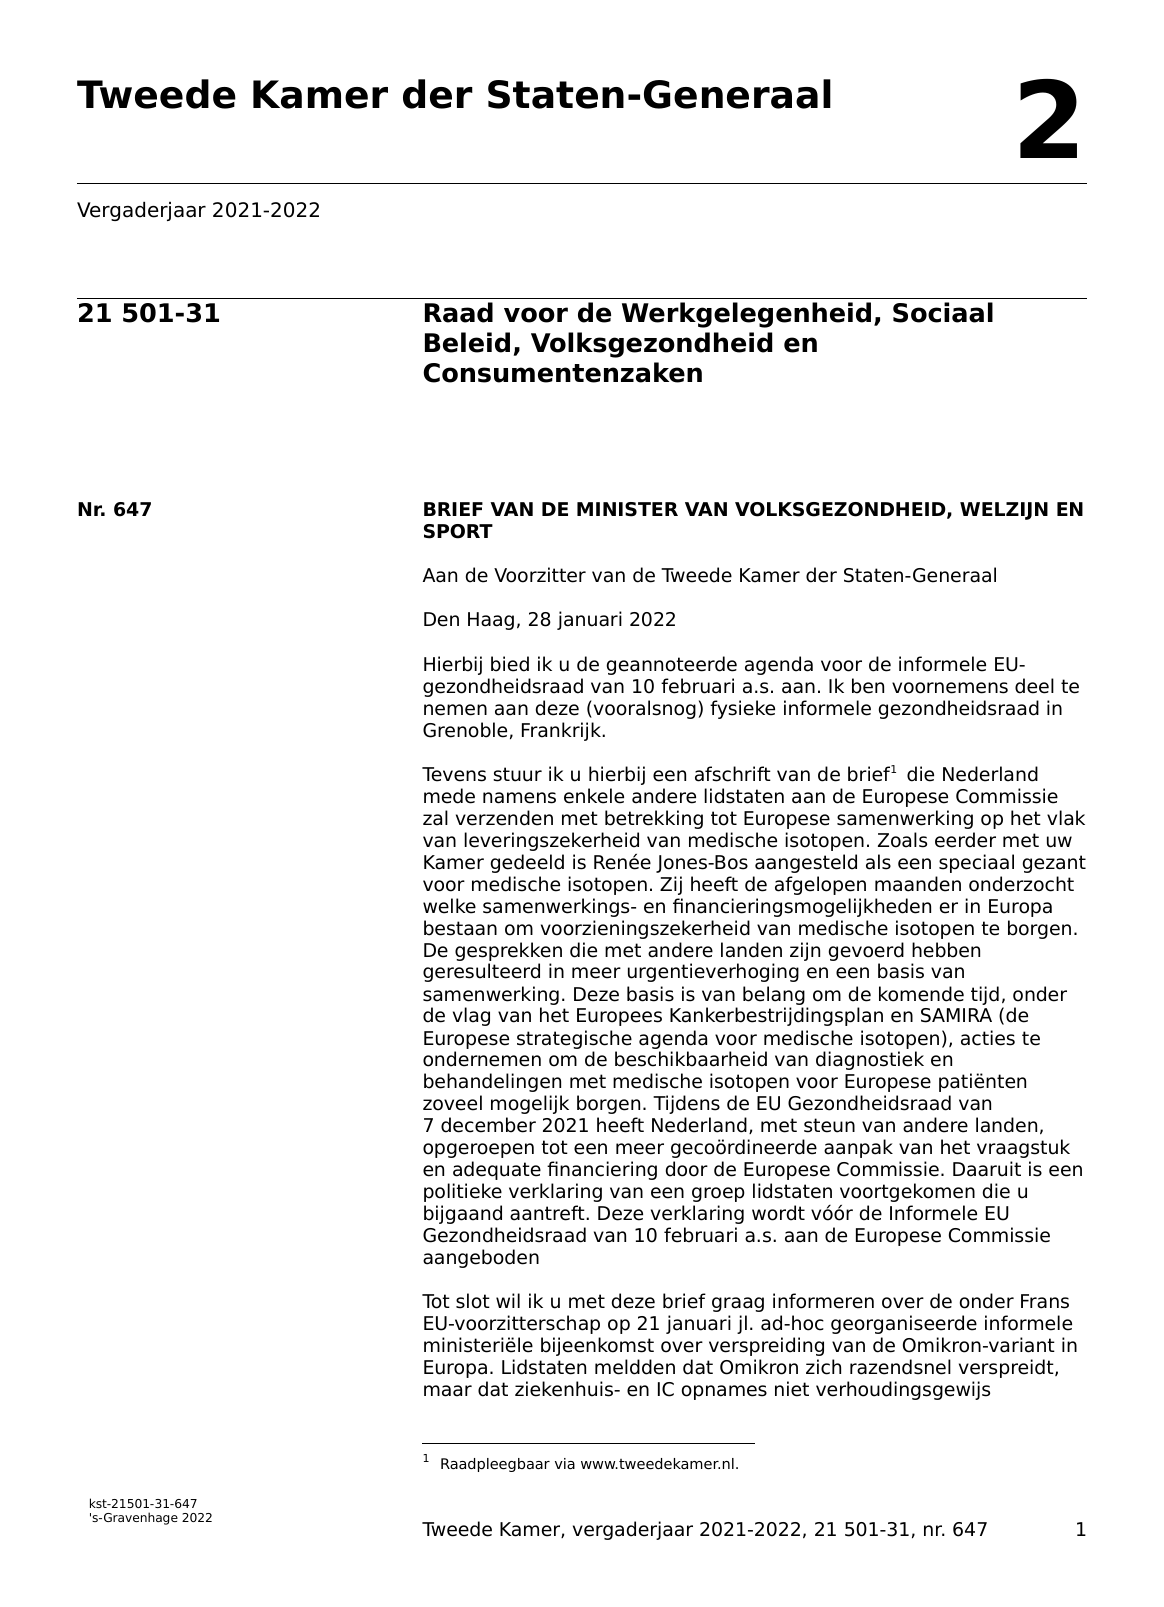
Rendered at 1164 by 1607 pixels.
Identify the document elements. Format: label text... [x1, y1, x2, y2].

text 's-Gravenhage 2022 [88, 1511, 323, 1525]
text Raadpleegbaar via www.tweedekamer.nl. [422, 1452, 1087, 1474]
text Den Haag, 28 januari 2022 [422, 609, 1087, 631]
text Tevens stuur ik u hierbij een afschrift van de brief die Nederland mede namens enkele andere lidstaten aan de Europese Commissie zal verzenden met betrekking tot Europese samenwerking op het vlak van leveringszekerheid van medische isotopen. Zoals eerder met uw Kamer gedeeld is Renée Jones-Bos aangesteld als een speciaal gezant voor medische isotopen. Zij heeft de afgelopen maanden onderzocht welke samenwerkings- en financieringsmogelijkheden er in Europa bestaan om voorzieningszekerheid van medische isotopen te borgen. De gesprekken die met andere landen zijn gevoerd hebben geresulteerd in meer urgentieverhoging en een basis van samenwerking. Deze basis is van belang om de komende tijd, onder de vlag van het Europees Kankerbestrijdingsplan en SAMIRA (de Europese strategische agenda voor medische isotopen), acties te ondernemen om de beschikbaarheid van diagnostiek en behandelingen met medische isotopen voor Europese patiënten zoveel mogelijk borgen. Tijdens de EU Gezondheidsraad van 7 december 2021 heeft Nederland, met steun van andere landen, opgeroepen tot een meer gecoördineerde aanpak van het vraagstuk en adequate financiering door de Europese Commissie. Daaruit is een politieke verklaring van een groep lidstaten voortgekomen die u bijgaand aantreft. Deze verklaring wordt vóór de Informele EU Gezondheidsraad van 10 februari a.s. aan de Europese Commissie aangeboden [422, 764, 1087, 1269]
text Hierbij bied ik u de geannoteerde agenda voor de informele EU-gezondheidsraad van 10 februari a.s. aan. Ik ben voornemens deel te nemen aan deze (vooralsnog) fysieke informele gezondheidsraad in Grenoble, Frankrijk. [422, 653, 1087, 741]
table_header Tweede Kamer der Staten-Generaal [77, 59, 886, 183]
text kst-21501-31-647 [88, 1497, 323, 1511]
table_cell Vergaderjaar 2021-2022 [77, 184, 1087, 298]
subtitle 21 501-31 Raad voor de Werkgelegenheid, Sociaal Beleid, Volksgezondheid en Consumentenzaken [77, 299, 1087, 388]
text Tot slot wil ik u met deze brief graag informeren over de onder Frans EU-voorzitterschap op 21 januari jl. ad-hoc georganiseerde informele ministeriële bijeenkomst over verspreiding van de Omikron-variant in Europa. Lidstaten meldden dat Omikron zich razendsnel verspreidt, maar dat ziekenhuis- en IC opnames niet verhoudingsgewijs [422, 1291, 1087, 1401]
subtitle Nr. 647 BRIEF VAN DE MINISTER VAN VOLKSGEZONDHEID, WELZIJN EN SPORT [77, 499, 1087, 543]
text Aan de Voorzitter van de Tweede Kamer der Staten-Generaal [422, 565, 1087, 587]
table_header 2 [886, 59, 1087, 183]
